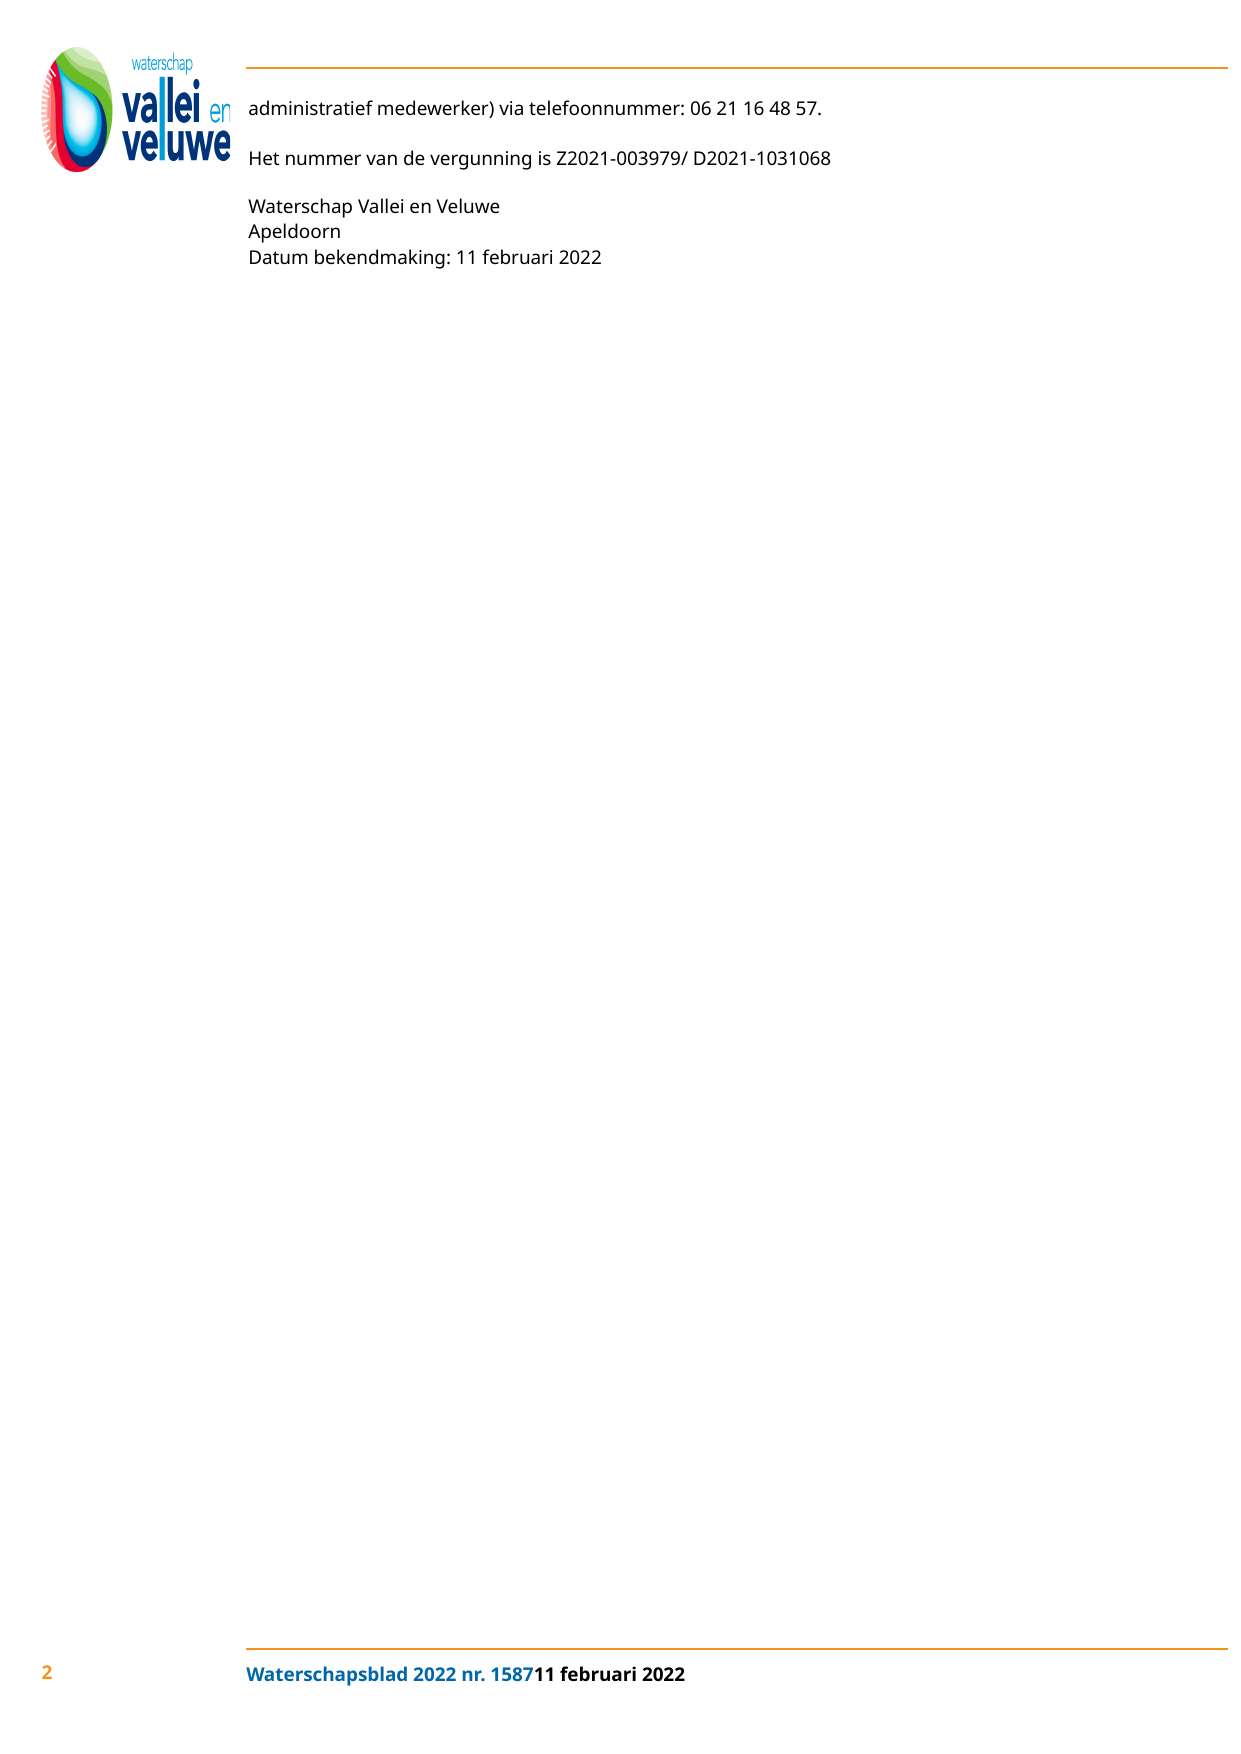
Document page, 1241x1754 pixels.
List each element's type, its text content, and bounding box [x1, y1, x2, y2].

text Waterschap Vallei en Veluwe [248, 193, 1152, 219]
text administratief medewerker) via telefoonnummer: 06 21 16 48 57. [248, 95, 1152, 121]
text Het nummer van de vergunning is Z2021-003979/ D2021-1031068 [248, 145, 1152, 171]
picture [41, 47, 231, 172]
text Apeldoorn [248, 219, 1152, 244]
text Datum bekendmaking: 11 februari 2022 [248, 244, 1152, 270]
